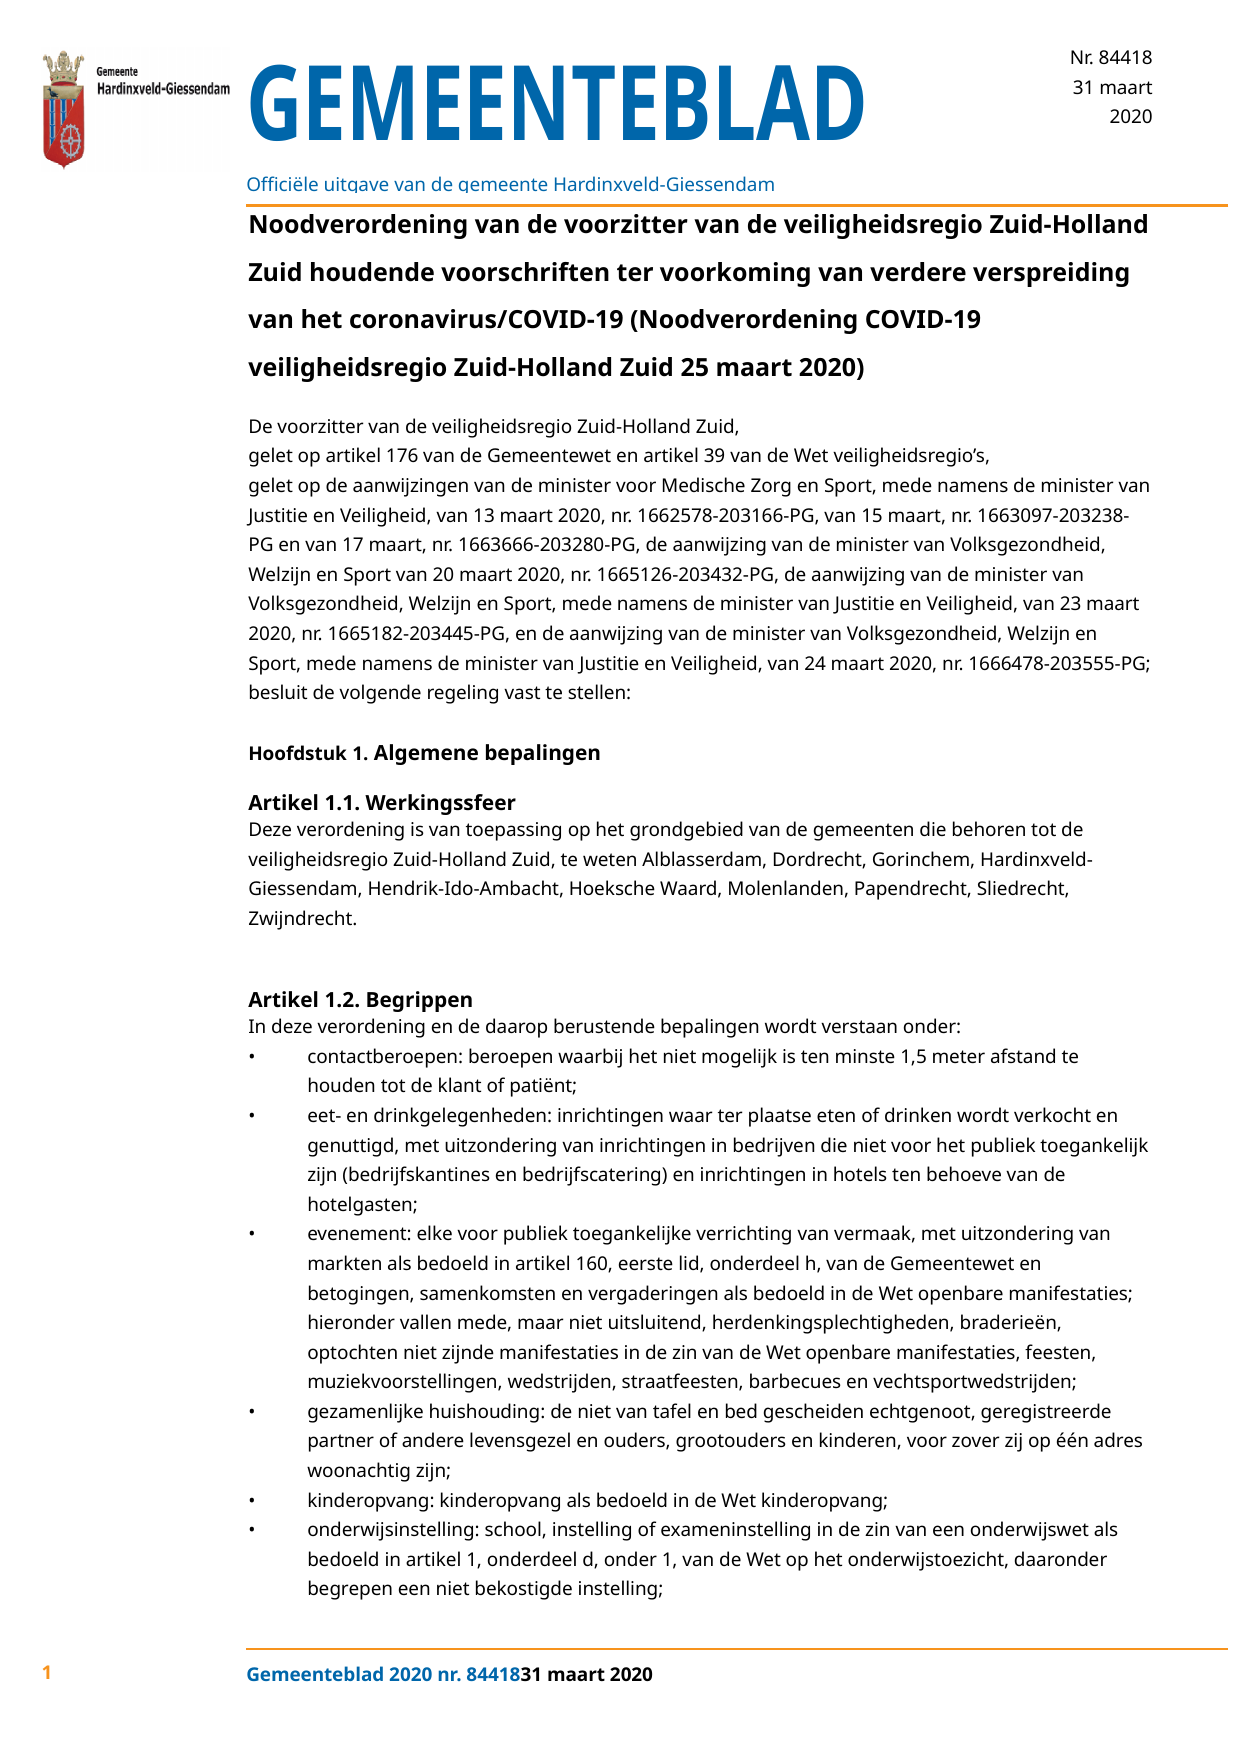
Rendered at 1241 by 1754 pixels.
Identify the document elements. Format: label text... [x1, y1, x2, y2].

picture [41, 47, 231, 172]
text Artikel 1.2. Begrippen [248, 985, 1152, 1013]
text gelet op de aanwijzingen van de minister voor Medische Zorg en Sport, mede namens de minister van Justitie en Veiligheid, van 13 maart 2020, nr. 1662578-203166-PG, van 15 maart, nr. 1663097-203238-PG en van 17 maart, nr. 1663666-203280-PG, de aanwijzing van de minister van Volksgezondheid, Welzijn en Sport van 20 maart 2020, nr. 1665126-203432-PG, de aanwijzing van de minister van Volksgezondheid, Welzijn en Sport, mede namens de minister van Justitie en Veiligheid, van 23 maart 2020, nr. 1665182-203445-PG, en de aanwijzing van de minister van Volksgezondheid, Welzijn en Sport, mede namens de minister van Justitie en Veiligheid, van 24 maart 2020, nr. 1666478-203555-PG; [248, 472, 1152, 676]
text De voorzitter van de veiligheidsregio Zuid-Holland Zuid, [248, 413, 1152, 439]
text gelet op artikel 176 van de Gemeentewet en artikel 39 van de Wet veiligheidsregio’s, [248, 443, 1152, 468]
list onderwijsinstelling: school, instelling of exameninstelling in de zin van een onderwijswet als bedoeld in artikel 1, onderdeel d, onder 1, van de Wet op het onderwijstoezicht, daaronder begrepen een niet bekostigde instelling; [248, 1516, 1152, 1601]
list evenement: elke voor publiek toegankelijke verrichting van vermaak, met uitzondering van markten als bedoeld in artikel 160, eerste lid, onderdeel h, van de Gemeentewet en betogingen, samenkomsten en vergaderingen als bedoeld in de Wet openbare manifestaties; hieronder vallen mede, maar niet uitsluitend, herdenkingsplechtigheden, braderieën, optochten niet zijnde manifestaties in de zin van de Wet openbare manifestaties, feesten, muziekvoorstellingen, wedstrijden, straatfeesten, barbecues en vechtsportwedstrijden; [248, 1221, 1152, 1394]
text Noodverordening van de voorzitter van de veiligheidsregio Zuid-Holland Zuid houdende voorschriften ter voorkoming van verdere verspreiding van het coronavirus/COVID-19 (Noodverordening COVID-19 veiligheidsregio Zuid-Holland Zuid 25 maart 2020) [248, 207, 1152, 384]
text Hoofdstuk 1. Algemene bepalingen [248, 738, 1152, 767]
list eet- en drinkgelegenheden: inrichtingen waar ter plaatse eten of drinken wordt verkocht en genuttigd, met uitzondering van inrichtingen in bedrijven die niet voor het publiek toegankelijk zijn (bedrijfskantines en bedrijfscatering) en inrichtingen in hotels ten behoeve van de hotelgasten; [248, 1102, 1152, 1217]
text In deze verordening en de daarop berustende bepalingen wordt verstaan onder: [248, 1013, 1152, 1039]
text besluit de volgende regeling vast te stellen: [248, 679, 1152, 705]
list gezamenlijke huishouding: de niet van tafel en bed gescheiden echtgenoot, geregistreerde partner of andere levensgezel en ouders, grootouders en kinderen, voor zover zij op één adres woonachtig zijn; [248, 1398, 1152, 1483]
list contactberoepen: beroepen waarbij het niet mogelijk is ten minste 1,5 meter afstand te houden tot de klant of patiënt; [248, 1043, 1152, 1098]
text Artikel 1.1. Werkingssfeer [248, 788, 1152, 816]
text Deze verordening is van toepassing op het grondgebied van de gemeenten die behoren tot de veiligheidsregio Zuid-Holland Zuid, te weten Alblasserdam, Dordrecht, Gorinchem, Hardinxveld- Giessendam, Hendrik-Ido-Ambacht, Hoeksche Waard, Molenlanden, Papendrecht, Sliedrecht, Zwijndrecht. [248, 816, 1152, 931]
list kinderopvang: kinderopvang als bedoeld in de Wet kinderopvang; [248, 1487, 1152, 1512]
